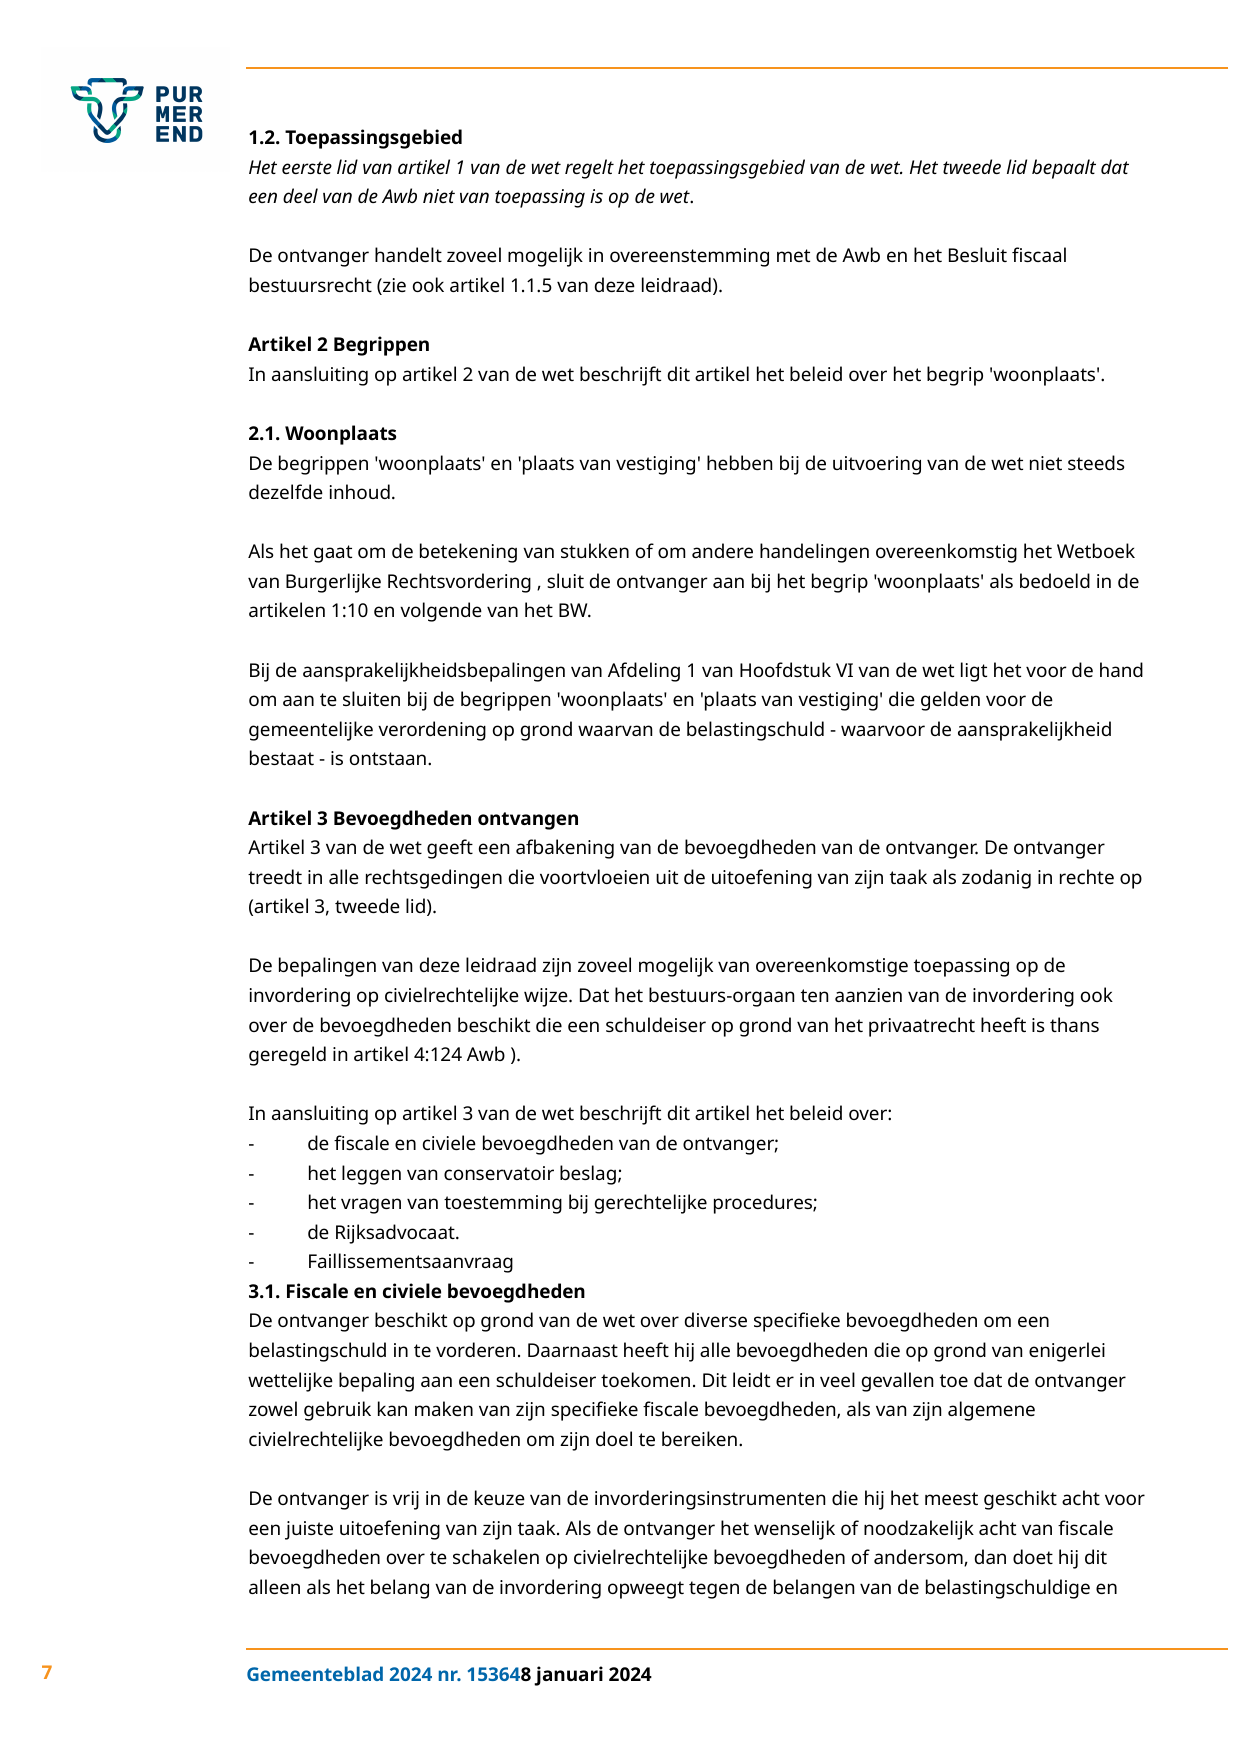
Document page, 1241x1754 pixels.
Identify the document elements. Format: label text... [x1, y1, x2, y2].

text Bij de aansprakelijkheidsbepalingen van Afdeling 1 van Hoofdstuk VI van de wet ligt het voor de hand om aan te sluiten bij de begrippen 'woonplaats' en 'plaats van vestiging' die gelden voor de gemeentelijke verordening op grond waarvan de belastingschuld - waarvoor de aansprakelijkheid bestaat - is ontstaan. [248, 657, 1152, 771]
picture [41, 47, 231, 172]
text De ontvanger is vrij in de keuze van de invorderingsinstrumenten die hij het meest geschikt acht voor een juiste uitoefening van zijn taak. Als de ontvanger het wenselijk of noodzakelijk acht van fiscale bevoegdheden over te schakelen op civielrechtelijke bevoegdheden of andersom, dan doet hij dit alleen als het belang van de invordering opweegt tegen de belangen van de belastingschuldige en [248, 1485, 1152, 1600]
text In aansluiting op artikel 2 van de wet beschrijft dit artikel het beleid over het begrip 'woonplaats'. [248, 361, 1152, 387]
text 2.1. Woonplaats [248, 420, 1152, 446]
text Artikel 2 Begrippen [248, 331, 1152, 357]
text De begrippen 'woonplaats' en 'plaats van vestiging' hebben bij de uitvoering van de wet niet steeds dezelfde inhoud. [248, 450, 1152, 505]
text Het eerste lid van artikel 1 van de wet regelt het toepassingsgebied van de wet. Het tweede lid bepaalt dat een deel van de Awb niet van toepassing is op de wet. [248, 154, 1152, 209]
text Artikel 3 Bevoegdheden ontvangen [248, 805, 1152, 831]
list de fiscale en civiele bevoegdheden van de ontvanger; [248, 1130, 1152, 1156]
text De ontvanger handelt zoveel mogelijk in overeenstemming met de Awb en het Besluit fiscaal bestuursrecht (zie ook artikel 1.1.5 van deze leidraad). [248, 243, 1152, 298]
text Artikel 3 van de wet geeft een afbakening van de bevoegdheden van de ontvanger. De ontvanger treedt in alle rechtsgedingen die voortvloeien uit de uitoefening van zijn taak als zodanig in rechte op (artikel 3, tweede lid). [248, 834, 1152, 919]
list het vragen van toestemming bij gerechtelijke procedures; [248, 1189, 1152, 1215]
list Faillissementsaanvraag [248, 1248, 1152, 1274]
text Als het gaat om de betekening van stukken of om andere handelingen overeenkomstig het Wetboek van Burgerlijke Rechtsvordering , sluit de ontvanger aan bij het begrip 'woonplaats' als bedoeld in de artikelen 1:10 en volgende van het BW. [248, 538, 1152, 623]
list het leggen van conservatoir beslag; [248, 1160, 1152, 1186]
text In aansluiting op artikel 3 van de wet beschrijft dit artikel het beleid over: [248, 1101, 1152, 1126]
text 3.1. Fiscale en civiele bevoegdheden [248, 1278, 1152, 1304]
list de Rijksadvocaat. [248, 1219, 1152, 1245]
text De ontvanger beschikt op grond van de wet over diverse specifieke bevoegdheden om een belastingschuld in te vorderen. Daarnaast heeft hij alle bevoegdheden die op grond van enigerlei wettelijke bepaling aan een schuldeiser toekomen. Dit leidt er in veel gevallen toe dat de ontvanger zowel gebruik kan maken van zijn specifieke fiscale bevoegdheden, als van zijn algemene civielrechtelijke bevoegdheden om zijn doel te bereiken. [248, 1308, 1152, 1452]
text 1.2. Toepassingsgebied [248, 124, 1152, 150]
text De bepalingen van deze leidraad zijn zoveel mogelijk van overeenkomstige toepassing op de invordering op civielrechtelijke wijze. Dat het bestuurs-orgaan ten aanzien van de invordering ook over de bevoegdheden beschikt die een schuldeiser op grond van het privaatrecht heeft is thans geregeld in artikel 4:124 Awb ). [248, 953, 1152, 1067]
